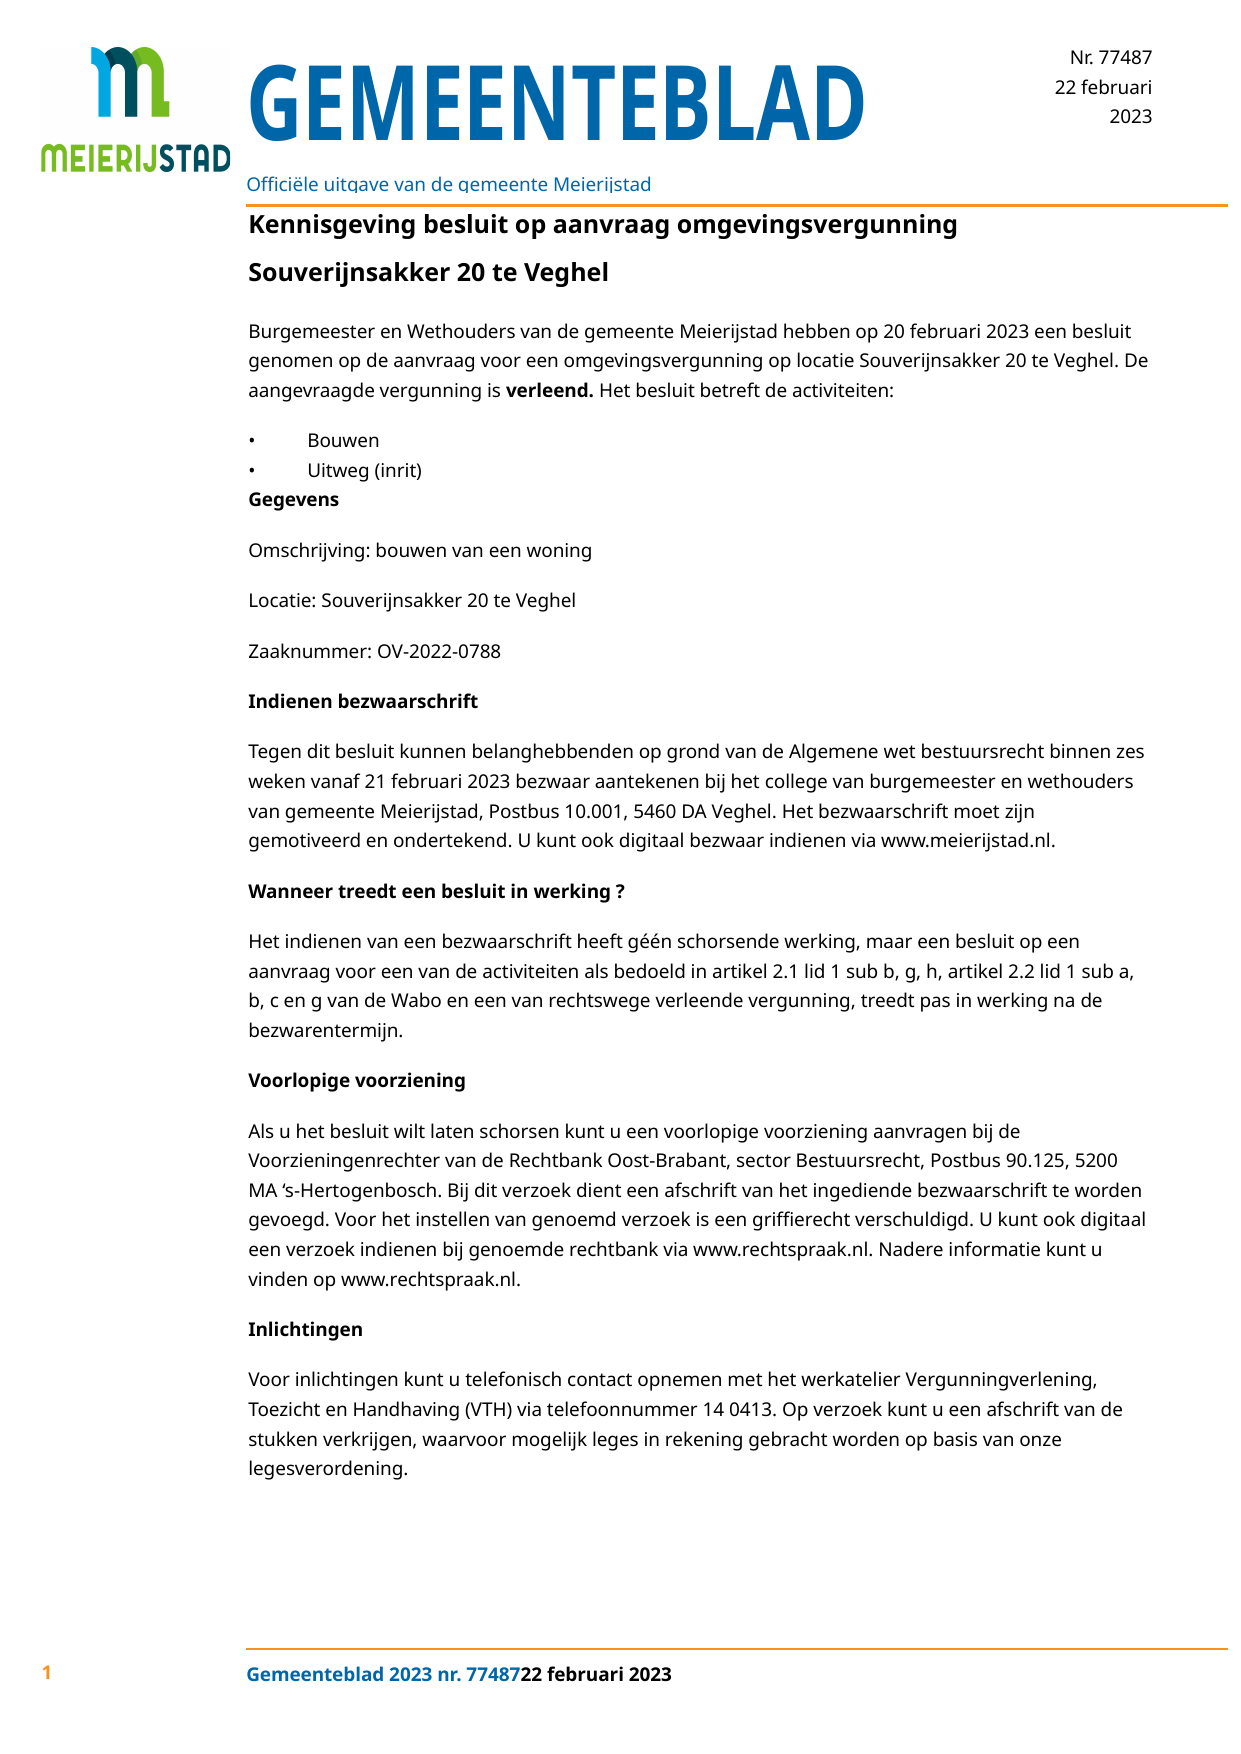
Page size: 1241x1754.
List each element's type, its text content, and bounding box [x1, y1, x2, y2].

text Het indienen van een bezwaarschrift heeft géén schorsende werking, maar een besluit op een aanvraag voor een van de activiteiten als bedoeld in artikel 2.1 lid 1 sub b, g, h, artikel 2.2 lid 1 sub a, b, c en g van de Wabo en een van rechtswege verleende vergunning, treedt pas in werking na de bezwarentermijn. [248, 928, 1152, 1043]
text Wanneer treedt een besluit in werking ? [248, 878, 1152, 904]
text Locatie: Souverijnsakker 20 te Veghel [248, 587, 1152, 613]
text Voor inlichtingen kunt u telefonisch contact opnemen met het werkatelier Vergunningverlening, Toezicht en Handhaving (VTH) via telefoonnummer 14 0413. Op verzoek kunt u een afschrift van de stukken verkrijgen, waarvoor mogelijk leges in rekening gebracht worden op basis van onze legesverordening. [248, 1367, 1152, 1481]
text Als u het besluit wilt laten schorsen kunt u een voorlopige voorziening aanvragen bij de Voorzieningenrechter van de Rechtbank Oost-Brabant, sector Bestuursrecht, Postbus 90.125, 5200 MA ‘s-Hertogenbosch. Bij dit verzoek dient een afschrift van het ingediende bezwaarschrift te worden gevoegd. Voor het instellen van genoemd verzoek is een griffierecht verschuldigd. U kunt ook digitaal een verzoek indienen bij genoemde rechtbank via www.rechtspraak.nl. Nadere informatie kunt u vinden op www.rechtspraak.nl. [248, 1118, 1152, 1292]
text Inlichtingen [248, 1316, 1152, 1342]
list Bouwen [248, 427, 1152, 453]
text Zaaknummer: OV-2022-0788 [248, 638, 1152, 664]
text Tegen dit besluit kunnen belanghebbenden op grond van de Algemene wet bestuursrecht binnen zes weken vanaf 21 februari 2023 bezwaar aantekenen bij het college van burgemeester en wethouders van gemeente Meierijstad, Postbus 10.001, 5460 DA Veghel. Het bezwaarschrift moet zijn gemotiveerd en ondertekend. U kunt ook digitaal bezwaar indienen via www.meierijstad.nl. [248, 739, 1152, 853]
list Uitweg (inrit) [248, 457, 1152, 483]
text Indienen bezwaarschrift [248, 688, 1152, 714]
text Gegevens [248, 487, 1152, 512]
picture [41, 47, 231, 172]
text Omschrijving: bouwen van een woning [248, 537, 1152, 563]
text Burgemeester en Wethouders van de gemeente Meierijstad hebben op 20 februari 2023 een besluit genomen op de aanvraag voor een omgevingsvergunning op locatie Souverijnsakker 20 te Veghel. De aangevraagde vergunning is verleend. Het besluit betreft de activiteiten: [248, 318, 1152, 403]
text Kennisgeving besluit op aanvraag omgevingsvergunning Souverijnsakker 20 te Veghel [248, 207, 1152, 288]
text Voorlopige voorziening [248, 1067, 1152, 1093]
